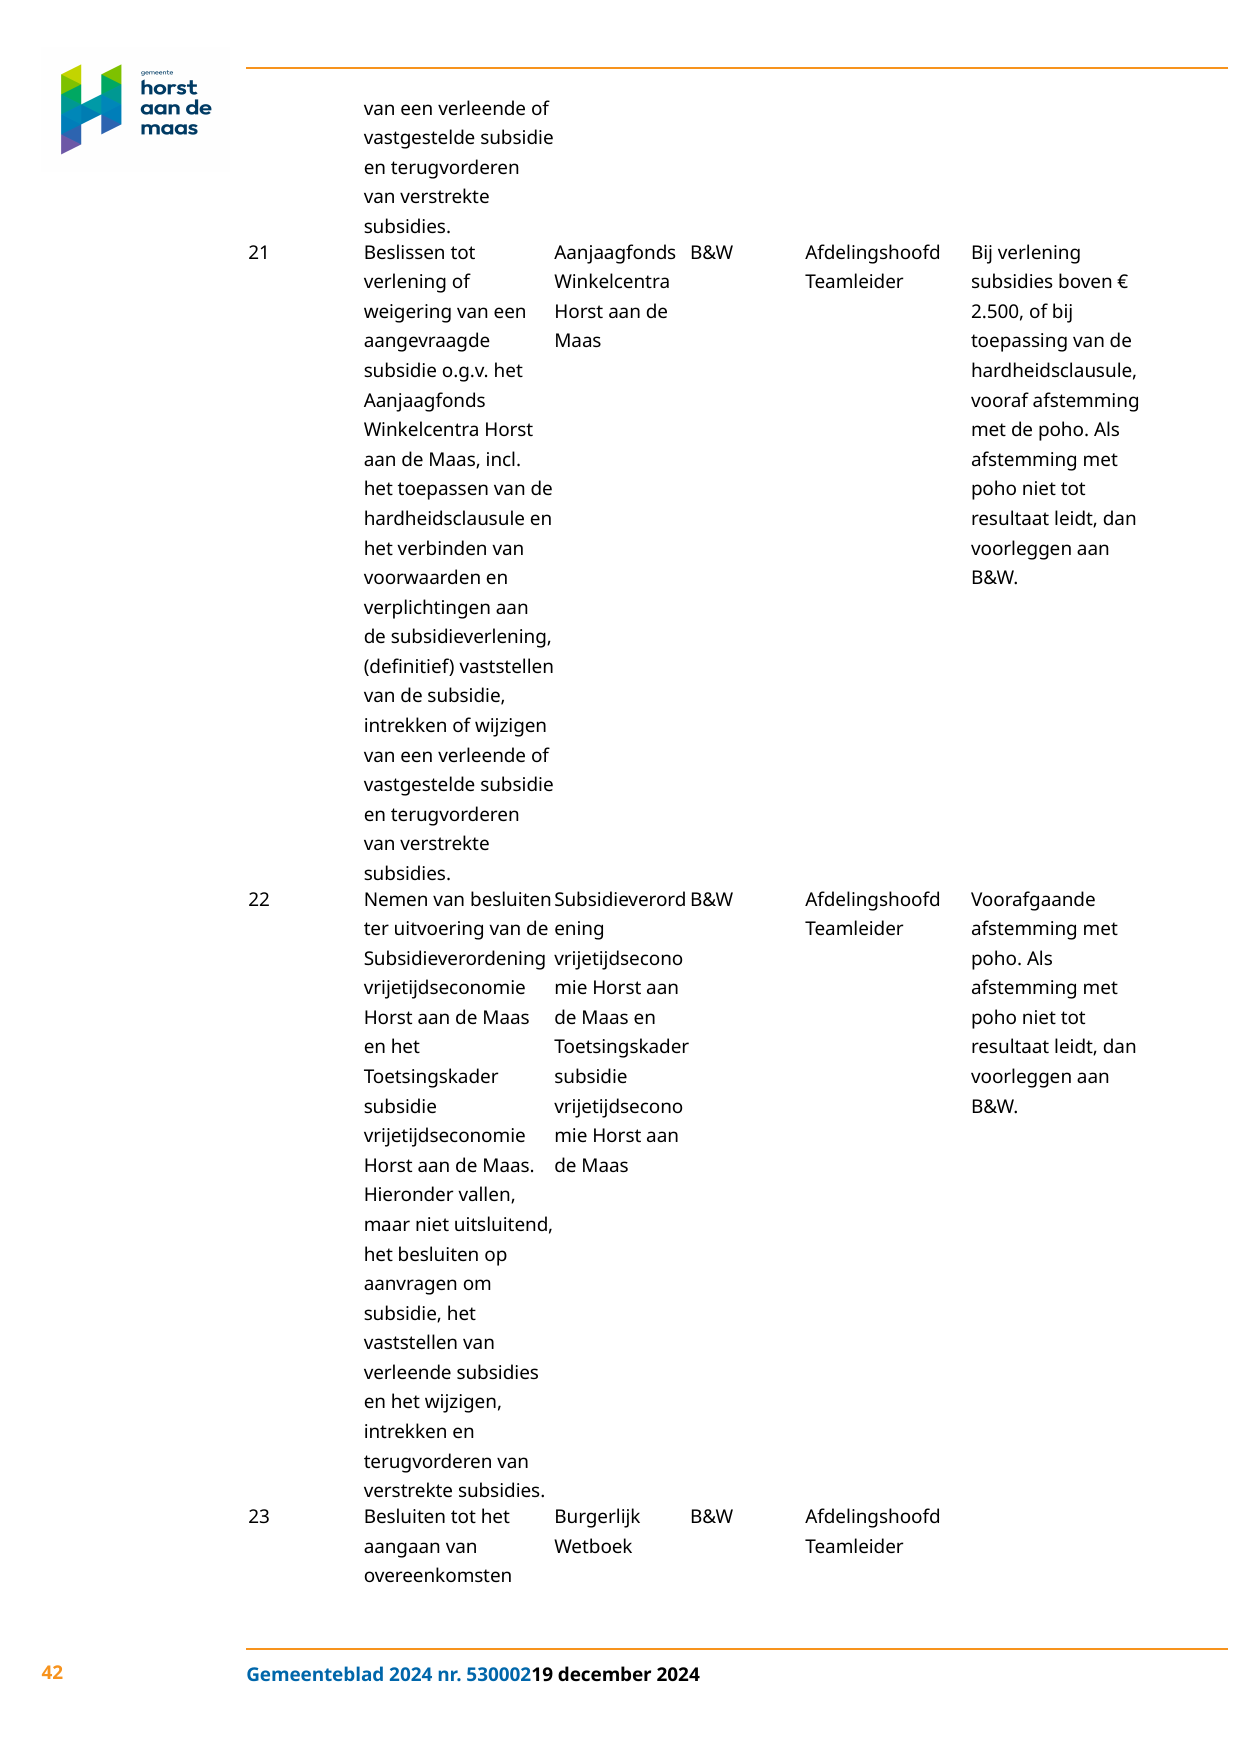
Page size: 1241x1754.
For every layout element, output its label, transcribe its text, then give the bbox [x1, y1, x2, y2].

table_cell 23 [248, 1503, 363, 1588]
table_cell Besluiten tot het aangaan van overeenkomsten [364, 1503, 554, 1588]
table_cell [690, 95, 805, 239]
table_cell Afdelingshoofd Teamleider [805, 886, 971, 1503]
table_cell 22 [248, 886, 363, 1503]
table_cell B&W [690, 886, 805, 1503]
table_cell [971, 95, 1152, 239]
table_cell Bij verlening subsidies boven € 2.500, of bij toepassing van de hardheidsclausule, vooraf afstemming met de poho. Als afstemming met poho niet tot resultaat leidt, dan voorleggen aan B&W. [971, 239, 1152, 886]
table_cell [554, 95, 690, 239]
table_cell 21 [248, 239, 363, 886]
table_cell [971, 1503, 1152, 1588]
table_cell Beslissen tot verlening of weigering van een aangevraagde subsidie o.g.v. het Aanjaagfonds Winkelcentra Horst aan de Maas, incl. het toepassen van de hardheidsclausule en het verbinden van voorwaarden en verplichtingen aan de subsidieverlening, (definitief) vaststellen van de subsidie, intrekken of wijzigen van een verleende of vastgestelde subsidie en terugvorderen van verstrekte subsidies. [364, 239, 554, 886]
table_cell Afdelingshoofd Teamleider [805, 1503, 971, 1588]
table_cell [805, 95, 971, 239]
picture [41, 47, 231, 172]
table_cell Aanjaagfonds Winkelcentra Horst aan de Maas [554, 239, 690, 886]
table_cell B&W [690, 239, 805, 886]
table_cell Burgerlijk Wetboek [554, 1503, 690, 1588]
table_cell Voorafgaande afstemming met poho. Als afstemming met poho niet tot resultaat leidt, dan voorleggen aan B&W. [971, 886, 1152, 1503]
table_cell Subsidieverordening vrijetijdseconomie Horst aan de Maas en Toetsingskader subsidie vrijetijdseconomie Horst aan de Maas [554, 886, 690, 1503]
table_cell B&W [690, 1503, 805, 1588]
table_cell Afdelingshoofd Teamleider [805, 239, 971, 886]
table_cell [248, 95, 363, 239]
table_cell van een verleende of vastgestelde subsidie en terugvorderen van verstrekte subsidies. [364, 95, 554, 239]
table_cell Nemen van besluiten ter uitvoering van de Subsidieverordening vrijetijdseconomie Horst aan de Maas en het Toetsingskader subsidie vrijetijdseconomie Horst aan de Maas. Hieronder vallen, maar niet uitsluitend, het besluiten op aanvragen om subsidie, het vaststellen van verleende subsidies en het wijzigen, intrekken en terugvorderen van verstrekte subsidies. [364, 886, 554, 1503]
